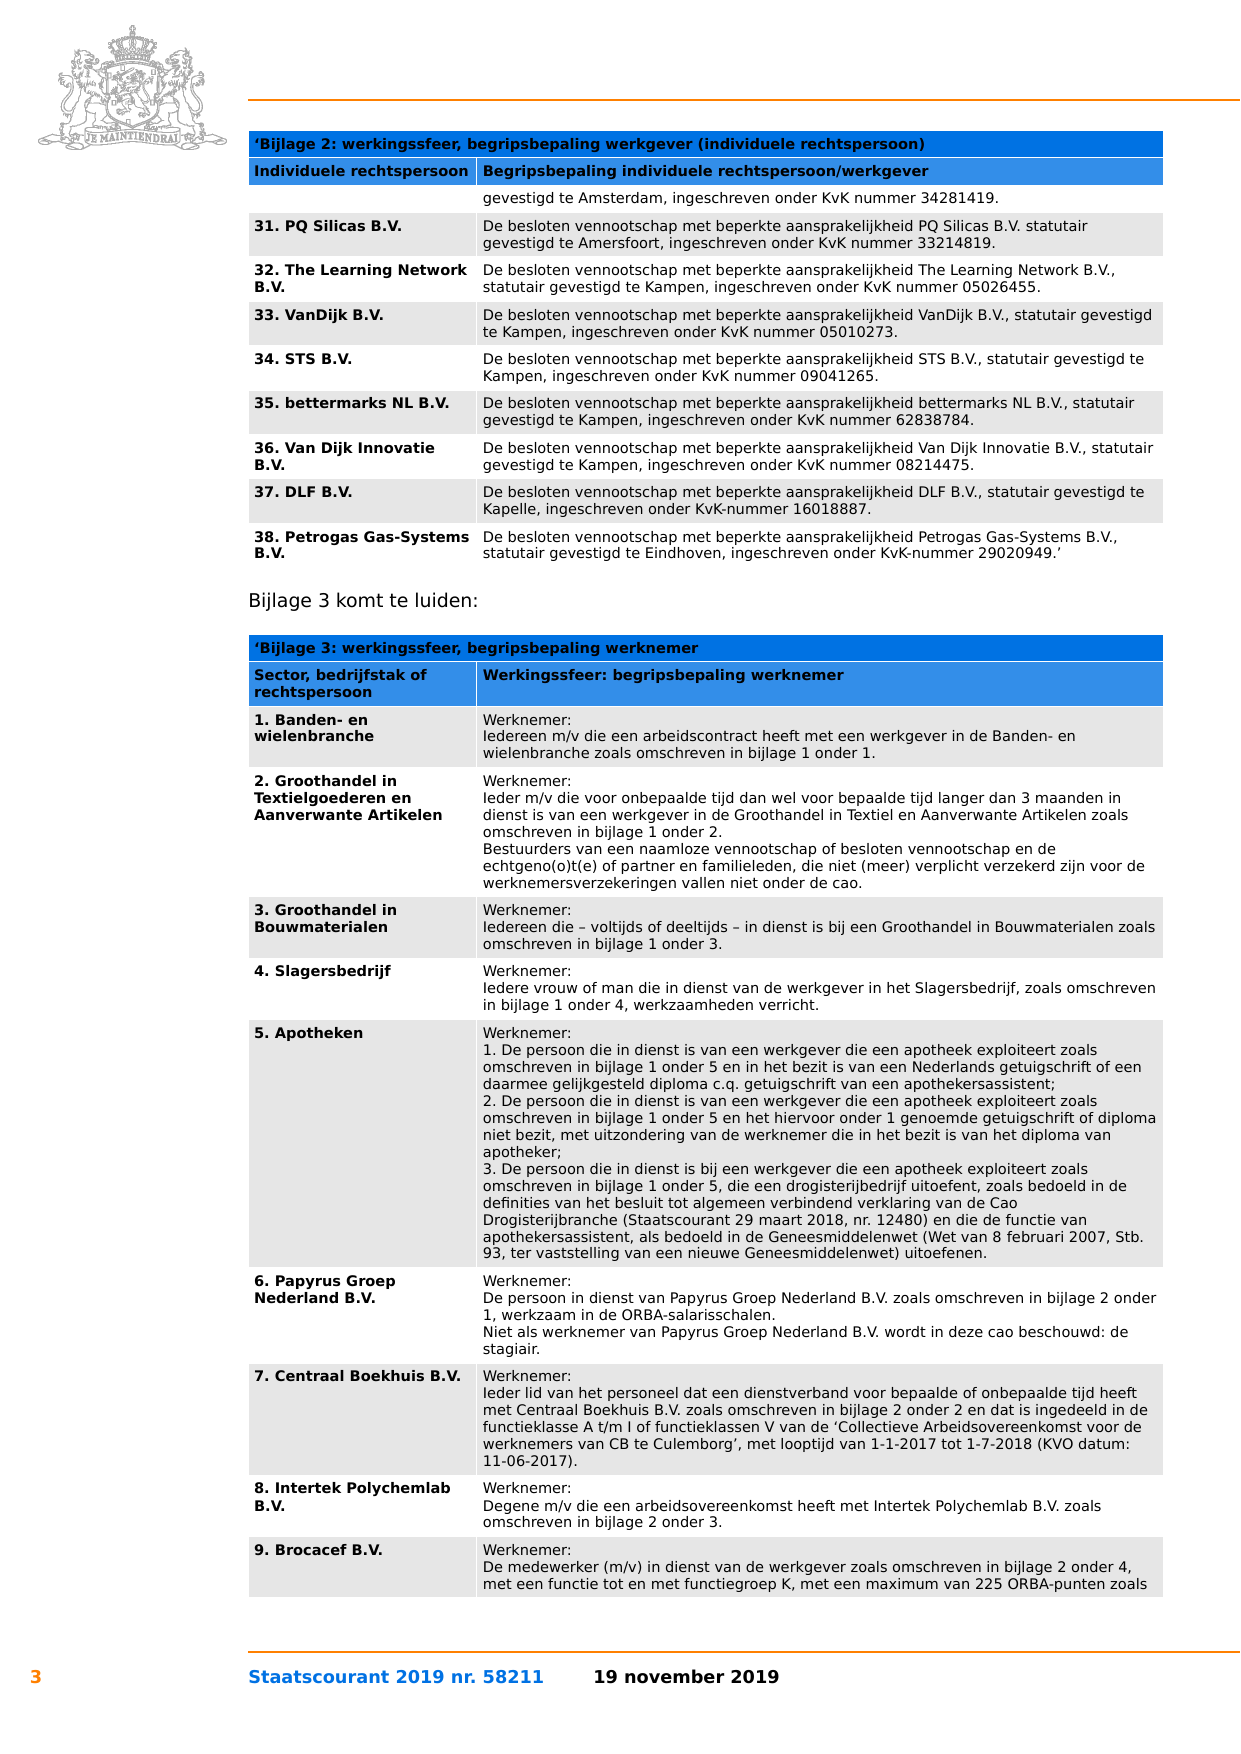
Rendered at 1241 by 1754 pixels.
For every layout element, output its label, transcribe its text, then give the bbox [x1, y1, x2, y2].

text Bijlage 3 komt te luiden: [248, 590, 1163, 612]
table_cell 6. Papyrus Groep Nederland B.V. [249, 1268, 476, 1362]
table_cell 5. Apotheken [249, 1020, 476, 1267]
table_cell Werknemer: Iedereen die – voltijds of deeltijds – in dienst is bij een Groothandel in Bouwmaterialen zoals omschreven in bijlage 1 onder 3. [477, 897, 1163, 958]
table_cell 36. Van Dijk Innovatie B.V. [249, 435, 476, 478]
table_cell Werkingssfeer: begripsbepaling werknemer [477, 662, 1163, 706]
table_cell Werknemer: De persoon in dienst van Papyrus Groep Nederland B.V. zoals omschreven in bijlage 2 onder 1, werkzaam in de ORBA-salarisschalen. Niet als werknemer van Papyrus Groep Nederland B.V. wordt in deze cao beschouwd: de stagiair. [477, 1268, 1163, 1362]
table_cell 1. Banden- en wielenbranche [249, 707, 476, 767]
table_cell 8. Intertek Polychemlab B.V. [249, 1476, 476, 1536]
table_cell Werknemer: De medewerker (m/v) in dienst van de werkgever zoals omschreven in bijlage 2 onder 4, met een functie tot en met functiegroep K, met een maximum van 225 ORBA-punten zoals [477, 1537, 1163, 1597]
table_cell 9. Brocacef B.V. [249, 1537, 476, 1597]
table_cell 3. Groothandel in Bouwmaterialen [249, 897, 476, 958]
table_cell De besloten vennootschap met beperkte aansprakelijkheid Van Dijk Innovatie B.V., statutair gevestigd te Kampen, ingeschreven onder KvK nummer 08214475. [477, 435, 1163, 478]
table_cell Werknemer: Iedereen m/v die een arbeidscontract heeft met een werkgever in de Banden- en wielenbranche zoals omschreven in bijlage 1 onder 1. [477, 707, 1163, 767]
table_header ‘Bijlage 3: werkingssfeer, begripsbepaling werknemer [249, 635, 1163, 661]
table_cell Begripsbepaling individuele rechtspersoon/werkgever [477, 158, 1163, 185]
table_cell 31. PQ Silicas B.V. [249, 213, 476, 256]
table_cell gevestigd te Amsterdam, ingeschreven onder KvK nummer 34281419. [477, 186, 1163, 212]
table_cell De besloten vennootschap met beperkte aansprakelijkheid STS B.V., statutair gevestigd te Kampen, ingeschreven onder KvK nummer 09041265. [477, 346, 1163, 389]
table_cell Werknemer: Ieder m/v die voor onbepaalde tijd dan wel voor bepaalde tijd langer dan 3 maanden in dienst is van een werkgever in de Groothandel in Textiel en Aanverwante Artikelen zoals omschreven in bijlage 1 onder 2. Bestuurders van een naamloze vennootschap of besloten vennootschap en de echtgeno(o)t(e) of partner en familieleden, die niet (meer) verplicht verzekerd zijn voor de werknemersverzekeringen vallen niet onder de cao. [477, 768, 1163, 896]
table_cell Werknemer: 1. De persoon die in dienst is van een werkgever die een apotheek exploiteert zoals omschreven in bijlage 1 onder 5 en in het bezit is van een Nederlands getuigschrift of een daarmee gelijkgesteld diploma c.q. getuigschrift van een apothekersassistent; 2. De persoon die in dienst is van een werkgever die een apotheek exploiteert zoals omschreven in bijlage 1 onder 5 en het hiervoor onder 1 genoemde getuigschrift of diploma niet bezit, met uitzondering van de werknemer die in het bezit is van het diploma van apotheker; 3. De persoon die in dienst is bij een werkgever die een apotheek exploiteert zoals omschreven in bijlage 1 onder 5, die een drogisterijbedrijf uitoefent, zoals bedoeld in de definities van het besluit tot algemeen verbindend verklaring van de Cao Drogisterijbranche (Staatscourant 29 maart 2018, nr. 12480) en die de functie van apothekersassistent, als bedoeld in de Geneesmiddelenwet (Wet van 8 februari 2007, Stb. 93, ter vaststelling van een nieuwe Geneesmiddelenwet) uitoefenen. [477, 1020, 1163, 1267]
table_cell [249, 186, 476, 212]
table_cell Werknemer: Iedere vrouw of man die in dienst van de werkgever in het Slagersbedrijf, zoals omschreven in bijlage 1 onder 4, werkzaamheden verricht. [477, 959, 1163, 1019]
table_cell 32. The Learning Network B.V. [249, 258, 476, 301]
table_cell Individuele rechtspersoon [249, 158, 476, 185]
table_cell De besloten vennootschap met beperkte aansprakelijkheid DLF B.V., statutair gevestigd te Kapelle, ingeschreven onder KvK-nummer 16018887. [477, 479, 1163, 523]
table_cell De besloten vennootschap met beperkte aansprakelijkheid VanDijk B.V., statutair gevestigd te Kampen, ingeschreven onder KvK nummer 05010273. [477, 302, 1163, 345]
picture [38, 25, 227, 150]
table_cell 2. Groothandel in Textielgoederen en Aanverwante Artikelen [249, 768, 476, 896]
table_cell Sector, bedrijfstak of rechtspersoon [249, 662, 476, 706]
table_header ‘Bijlage 2: werkingssfeer, begripsbepaling werkgever (individuele rechtspersoon) [249, 131, 1163, 157]
table_cell 35. bettermarks NL B.V. [249, 391, 476, 434]
table_cell 4. Slagersbedrijf [249, 959, 476, 1019]
table_cell De besloten vennootschap met beperkte aansprakelijkheid PQ Silicas B.V. statutair gevestigd te Amersfoort, ingeschreven onder KvK nummer 33214819. [477, 213, 1163, 256]
table_cell 38. Petrogas Gas-Systems B.V. [249, 524, 476, 567]
table_cell De besloten vennootschap met beperkte aansprakelijkheid The Learning Network B.V., statutair gevestigd te Kampen, ingeschreven onder KvK nummer 05026455. [477, 258, 1163, 301]
table_cell 37. DLF B.V. [249, 479, 476, 523]
table_cell De besloten vennootschap met beperkte aansprakelijkheid bettermarks NL B.V., statutair gevestigd te Kampen, ingeschreven onder KvK nummer 62838784. [477, 391, 1163, 434]
table_cell 33. VanDijk B.V. [249, 302, 476, 345]
table_cell De besloten vennootschap met beperkte aansprakelijkheid Petrogas Gas-Systems B.V., statutair gevestigd te Eindhoven, ingeschreven onder KvK-nummer 29020949.’ [477, 524, 1163, 567]
table_cell 34. STS B.V. [249, 346, 476, 389]
table_cell Werknemer: Ieder lid van het personeel dat een dienstverband voor bepaalde of onbepaalde tijd heeft met Centraal Boekhuis B.V. zoals omschreven in bijlage 2 onder 2 en dat is ingedeeld in de functieklasse A t/m I of functieklassen V van de ‘Collectieve Arbeidsovereenkomst voor de werknemers van CB te Culemborg’, met looptijd van 1-1-2017 tot 1-7-2018 (KVO datum: 11-06-2017). [477, 1364, 1163, 1475]
table_cell Werknemer: Degene m/v die een arbeidsovereenkomst heeft met Intertek Polychemlab B.V. zoals omschreven in bijlage 2 onder 3. [477, 1476, 1163, 1536]
table_cell 7. Centraal Boekhuis B.V. [249, 1364, 476, 1475]
